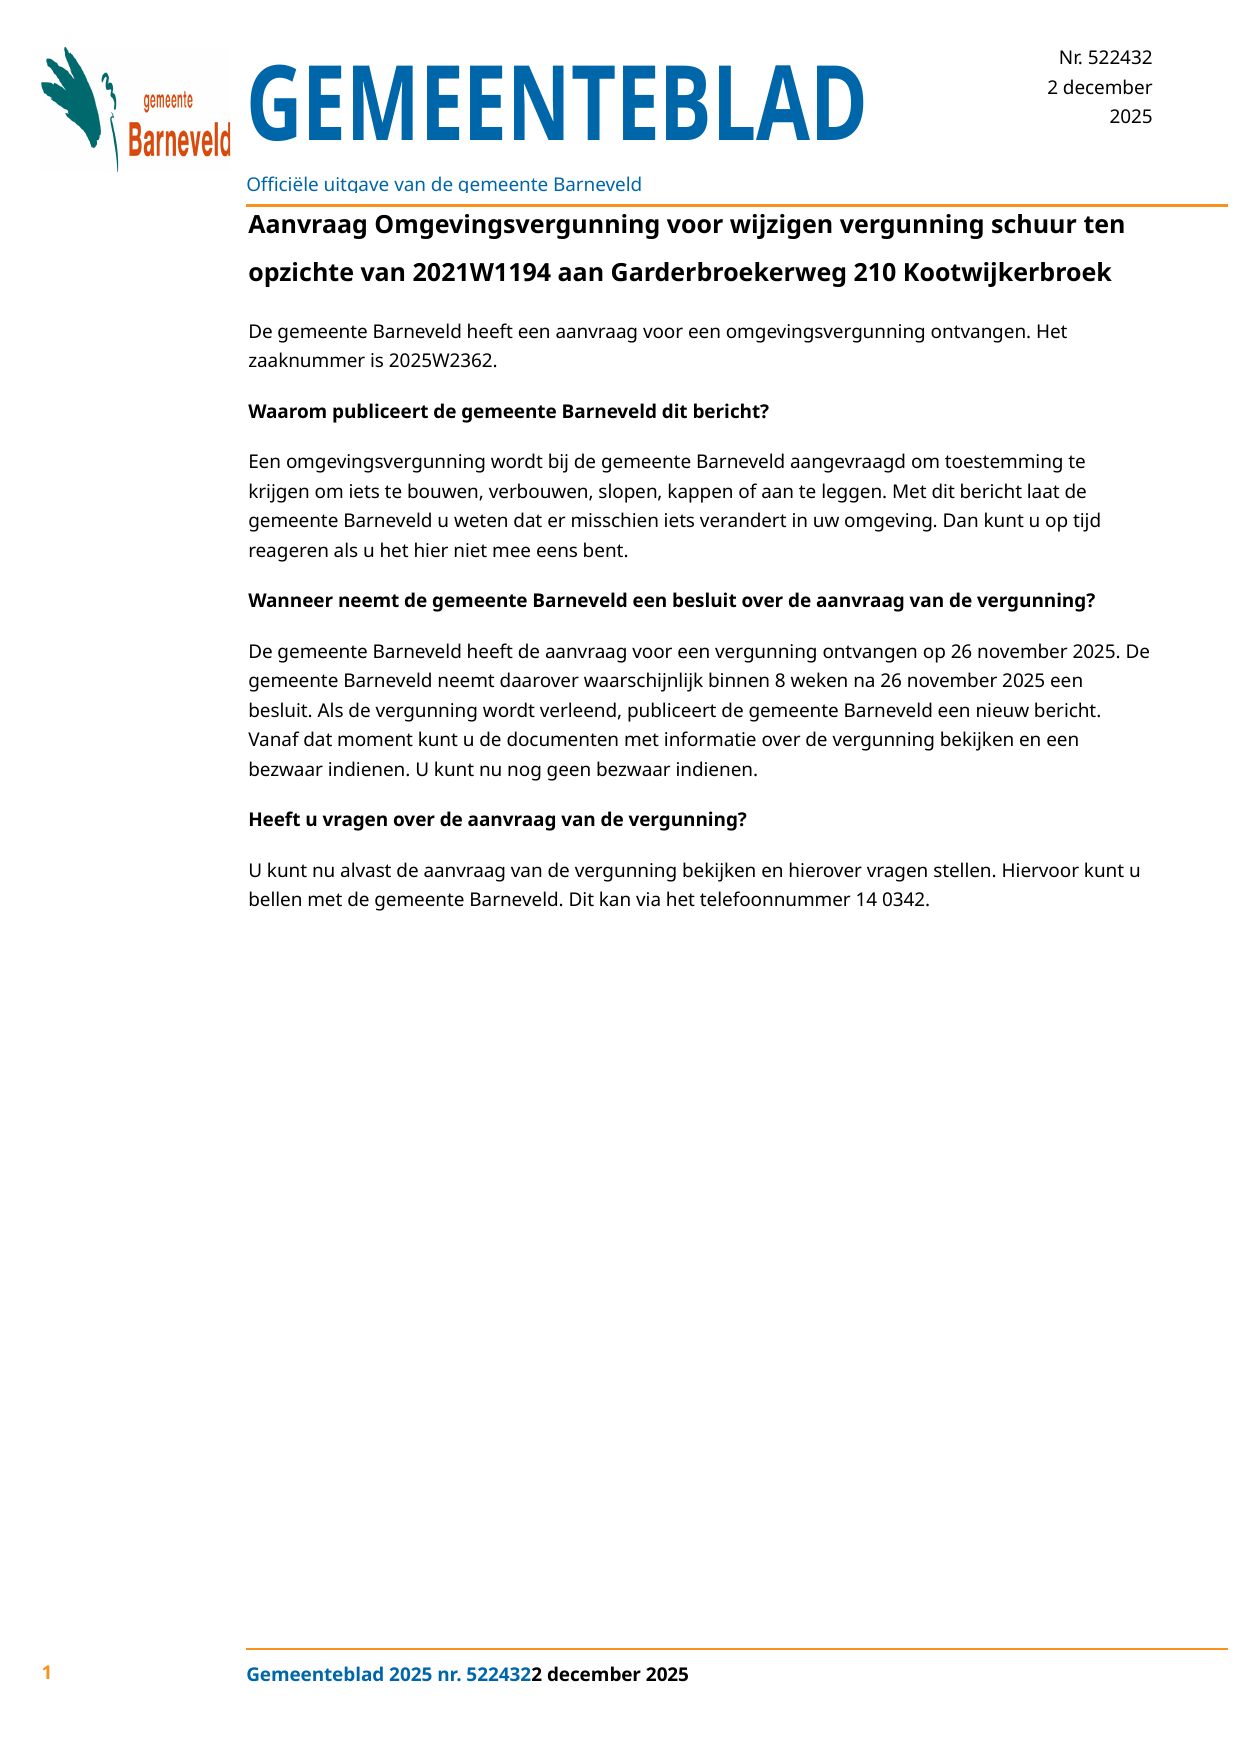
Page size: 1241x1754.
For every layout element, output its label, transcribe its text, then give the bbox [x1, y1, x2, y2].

text De gemeente Barneveld heeft de aanvraag voor een vergunning ontvangen op 26 november 2025. De gemeente Barneveld neemt daarover waarschijnlijk binnen 8 weken na 26 november 2025 een besluit. Als de vergunning wordt verleend, publiceert de gemeente Barneveld een nieuw bericht. Vanaf dat moment kunt u de documenten met informatie over de vergunning bekijken en een bezwaar indienen. U kunt nu nog geen bezwaar indienen. [248, 638, 1152, 782]
text U kunt nu alvast de aanvraag van de vergunning bekijken en hierover vragen stellen. Hiervoor kunt u bellen met de gemeente Barneveld. Dit kan via het telefoonnummer 14 0342. [248, 857, 1152, 912]
text Aanvraag Omgevingsvergunning voor wijzigen vergunning schuur ten opzichte van 2021W1194 aan Garderbroekerweg 210 Kootwijkerbroek [248, 207, 1152, 288]
text Wanneer neemt de gemeente Barneveld een besluit over de aanvraag van de vergunning? [248, 587, 1152, 613]
text Heeft u vragen over de aanvraag van de vergunning? [248, 807, 1152, 832]
text De gemeente Barneveld heeft een aanvraag voor een omgevingsvergunning ontvangen. Het zaaknummer is 2025W2362. [248, 318, 1152, 373]
text Waarom publiceert de gemeente Barneveld dit bericht? [248, 398, 1152, 424]
picture [41, 47, 231, 172]
text Een omgevingsvergunning wordt bij de gemeente Barneveld aangevraagd om toestemming te krijgen om iets te bouwen, verbouwen, slopen, kappen of aan te leggen. Met dit bericht laat de gemeente Barneveld u weten dat er misschien iets verandert in uw omgeving. Dan kunt u op tijd reageren als u het hier niet mee eens bent. [248, 448, 1152, 563]
